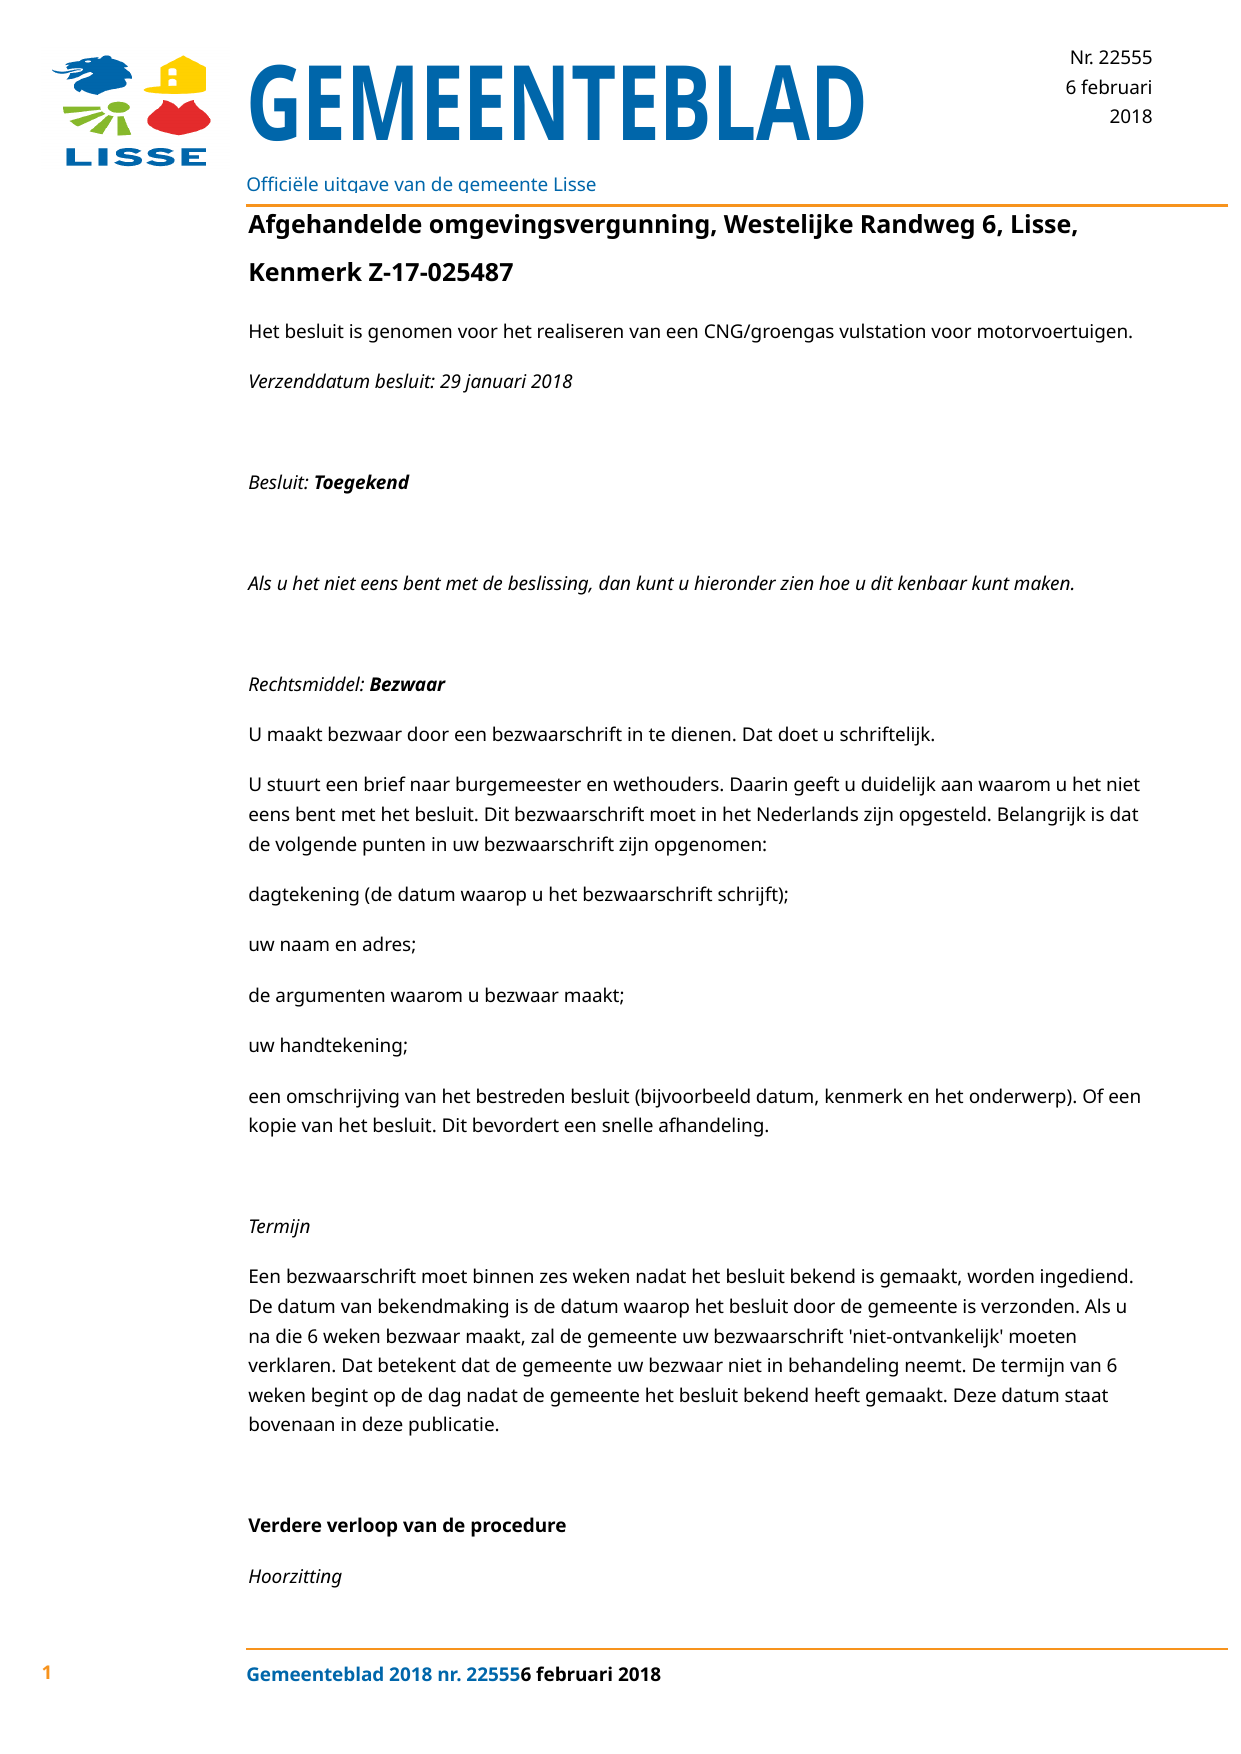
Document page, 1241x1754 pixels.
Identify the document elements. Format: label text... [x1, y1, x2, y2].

text Rechtsmiddel: Bezwaar [248, 671, 1152, 697]
text Besluit: Toegekend [248, 469, 1152, 495]
picture [41, 47, 231, 172]
text de argumenten waarom u bezwaar maakt; [248, 982, 1152, 1008]
text Een bezwaarschrift moet binnen zes weken nadat het besluit bekend is gemaakt, worden ingediend. De datum van bekendmaking is de datum waarop het besluit door de gemeente is verzonden. Als u na die 6 weken bezwaar maakt, zal de gemeente uw bezwaarschrift 'niet-ontvankelijk' moeten verklaren. Dat betekent dat de gemeente uw bezwaar niet in behandeling neemt. De termijn van 6 weken begint op de dag nadat de gemeente het besluit bekend heeft gemaakt. Deze datum staat bovenaan in deze publicatie. [248, 1264, 1152, 1437]
text Verdere verloop van de procedure [248, 1512, 1152, 1538]
text uw handtekening; [248, 1032, 1152, 1058]
text Hoorzitting [248, 1563, 1152, 1589]
text uw naam en adres; [248, 932, 1152, 957]
text U stuurt een brief naar burgemeester en wethouders. Daarin geeft u duidelijk aan waarom u het niet eens bent met het besluit. Dit bezwaarschrift moet in het Nederlands zijn opgesteld. Belangrijk is dat de volgende punten in uw bezwaarschrift zijn opgenomen: [248, 772, 1152, 857]
text Afgehandelde omgevingsvergunning, Westelijke Randweg 6, Lisse, Kenmerk Z-17-025487 [248, 207, 1152, 288]
text dagtekening (de datum waarop u het bezwaarschrift schrijft); [248, 881, 1152, 907]
text Als u het niet eens bent met de beslissing, dan kunt u hieronder zien hoe u dit kenbaar kunt maken. [248, 570, 1152, 596]
text een omschrijving van het bestreden besluit (bijvoorbeeld datum, kenmerk en het onderwerp). Of een kopie van het besluit. Dit bevordert een snelle afhandeling. [248, 1083, 1152, 1138]
text Termijn [248, 1213, 1152, 1239]
text Het besluit is genomen voor het realiseren van een CNG/groengas vulstation voor motorvoertuigen. [248, 318, 1152, 344]
text U maakt bezwaar door een bezwaarschrift in te dienen. Dat doet u schriftelijk. [248, 721, 1152, 747]
text Verzenddatum besluit: 29 januari 2018 [248, 368, 1152, 394]
